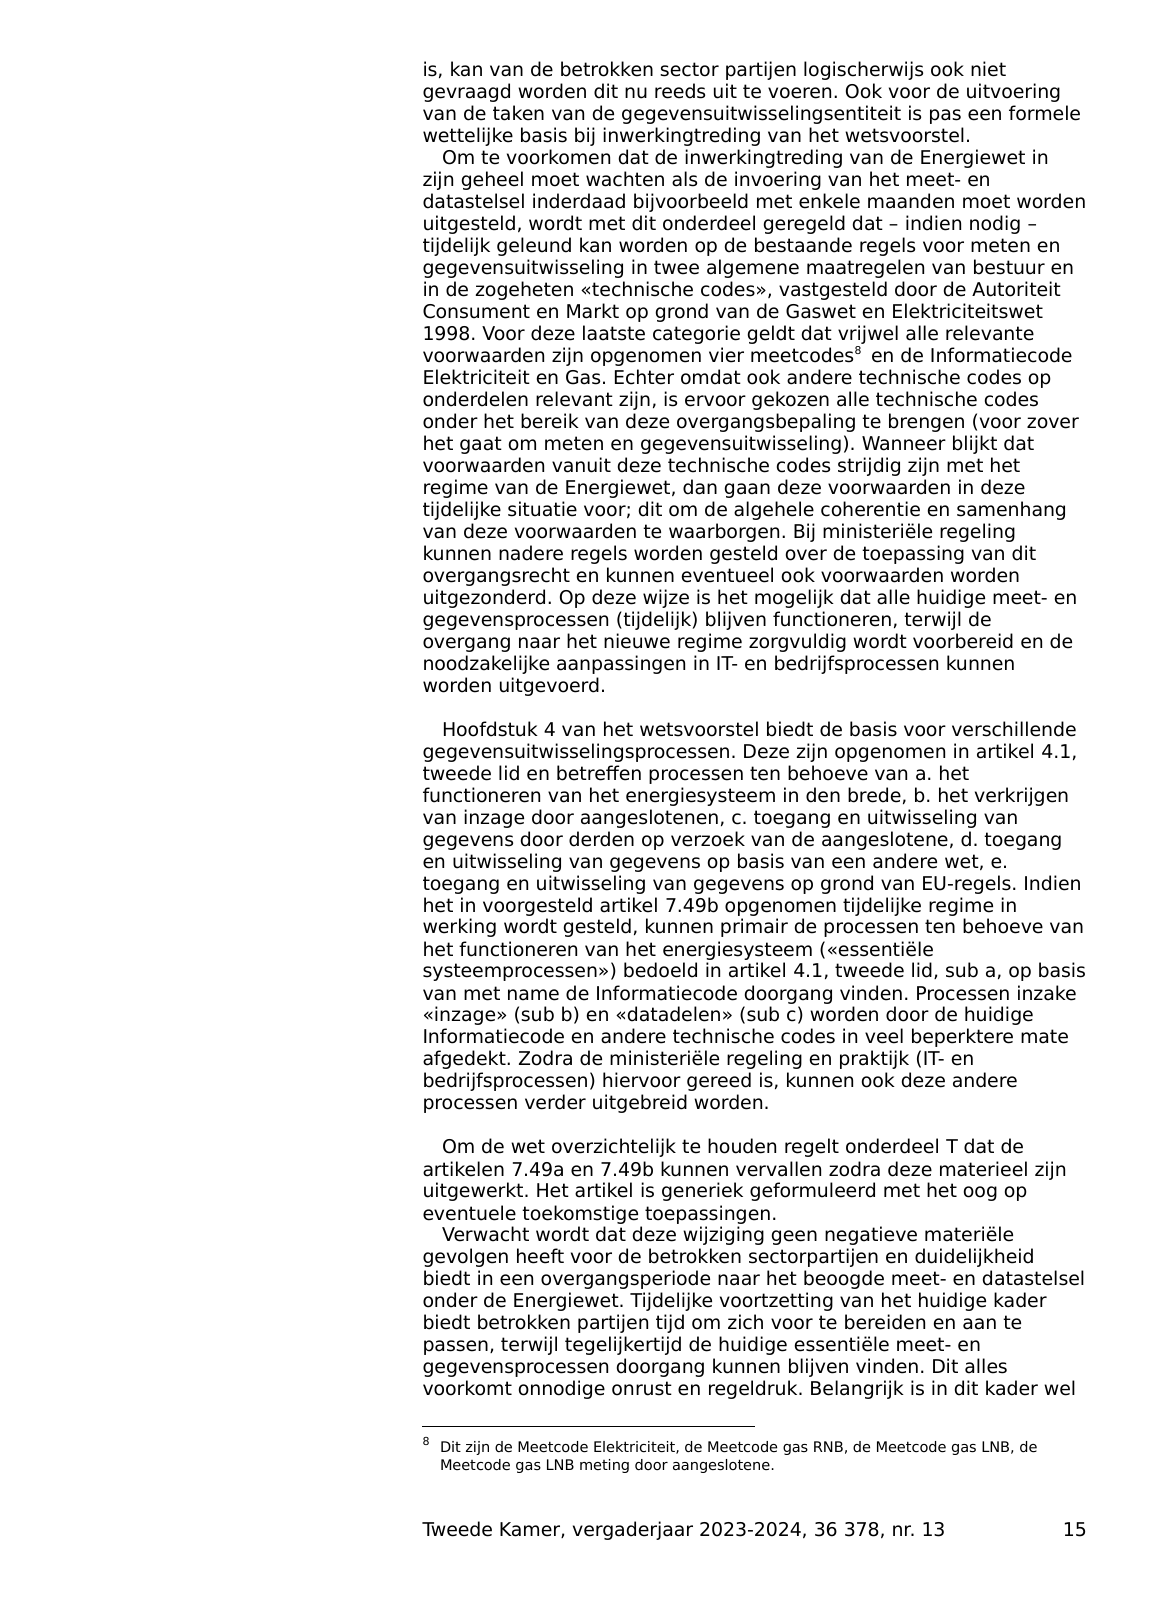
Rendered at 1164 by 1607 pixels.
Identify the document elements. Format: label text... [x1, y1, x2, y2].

text Dit zijn de Meetcode Elektriciteit, de Meetcode gas RNB, de Meetcode gas LNB, de Meetcode gas LNB meting door aangeslotene. [422, 1435, 1087, 1474]
text is, kan van de betrokken sector partijen logischerwijs ook niet gevraagd worden dit nu reeds uit te voeren. Ook voor de uitvoering van de taken van de gegevensuitwisselingsentiteit is pas een formele wettelijke basis bij inwerkingtreding van het wetsvoorstel. [422, 59, 1087, 147]
text Verwacht wordt dat deze wijziging geen negatieve materiële gevolgen heeft voor de betrokken sectorpartijen en duidelijkheid biedt in een overgangsperiode naar het beoogde meet- en datastelsel onder de Energiewet. Tijdelijke voortzetting van het huidige kader biedt betrokken partijen tijd om zich voor te bereiden en aan te passen, terwijl tegelijkertijd de huidige essentiële meet- en gegevensprocessen doorgang kunnen blijven vinden. Dit alles voorkomt onnodige onrust en regeldruk. Belangrijk is in dit kader wel [422, 1224, 1087, 1400]
text Hoofdstuk 4 van het wetsvoorstel biedt de basis voor verschillende gegevensuitwisselingsprocessen. Deze zijn opgenomen in artikel 4.1, tweede lid en betreffen processen ten behoeve van a. het functioneren van het energiesysteem in den brede, b. het verkrijgen van inzage door aangeslotenen, c. toegang en uitwisseling van gegevens door derden op verzoek van de aangeslotene, d. toegang en uitwisseling van gegevens op basis van een andere wet, e. toegang en uitwisseling van gegevens op grond van EU-regels. Indien het in voorgesteld artikel 7.49b opgenomen tijdelijke regime in werking wordt gesteld, kunnen primair de processen ten behoeve van het functioneren van het energiesysteem («essentiële systeemprocessen») bedoeld in artikel 4.1, tweede lid, sub a, op basis van met name de Informatiecode doorgang vinden. Processen inzake «inzage» (sub b) en «datadelen» (sub c) worden door de huidige Informatiecode en andere technische codes in veel beperktere mate afgedekt. Zodra de ministeriële regeling en praktijk (IT- en bedrijfsprocessen) hiervoor gereed is, kunnen ook deze andere processen verder uitgebreid worden. [422, 719, 1087, 1114]
text Om te voorkomen dat de inwerkingtreding van de Energiewet in zijn geheel moet wachten als de invoering van het meet- en datastelsel inderdaad bijvoorbeeld met enkele maanden moet worden uitgesteld, wordt met dit onderdeel geregeld dat – indien nodig – tijdelijk geleund kan worden op de bestaande regels voor meten en gegevensuitwisseling in twee algemene maatregelen van bestuur en in de zogeheten «technische codes», vastgesteld door de Autoriteit Consument en Markt op grond van de Gaswet en Elektriciteitswet 1998. Voor deze laatste categorie geldt dat vrijwel alle relevante voorwaarden zijn opgenomen vier meetcodes en de Informatiecode Elektriciteit en Gas. Echter omdat ook andere technische codes op onderdelen relevant zijn, is ervoor gekozen alle technische codes onder het bereik van deze overgangsbepaling te brengen (voor zover het gaat om meten en gegevensuitwisseling). Wanneer blijkt dat voorwaarden vanuit deze technische codes strijdig zijn met het regime van de Energiewet, dan gaan deze voorwaarden in deze tijdelijke situatie voor; dit om de algehele coherentie en samenhang van deze voorwaarden te waarborgen. Bij ministeriële regeling kunnen nadere regels worden gesteld over de toepassing van dit overgangsrecht en kunnen eventueel ook voorwaarden worden uitgezonderd. Op deze wijze is het mogelijk dat alle huidige meet- en gegevensprocessen (tijdelijk) blijven functioneren, terwijl de overgang naar het nieuwe regime zorgvuldig wordt voorbereid en de noodzakelijke aanpassingen in IT- en bedrijfsprocessen kunnen worden uitgevoerd. [422, 147, 1087, 696]
text Om de wet overzichtelijk te houden regelt onderdeel T dat de artikelen 7.49a en 7.49b kunnen vervallen zodra deze materieel zijn uitgewerkt. Het artikel is generiek geformuleerd met het oog op eventuele toekomstige toepassingen. [422, 1136, 1087, 1224]
